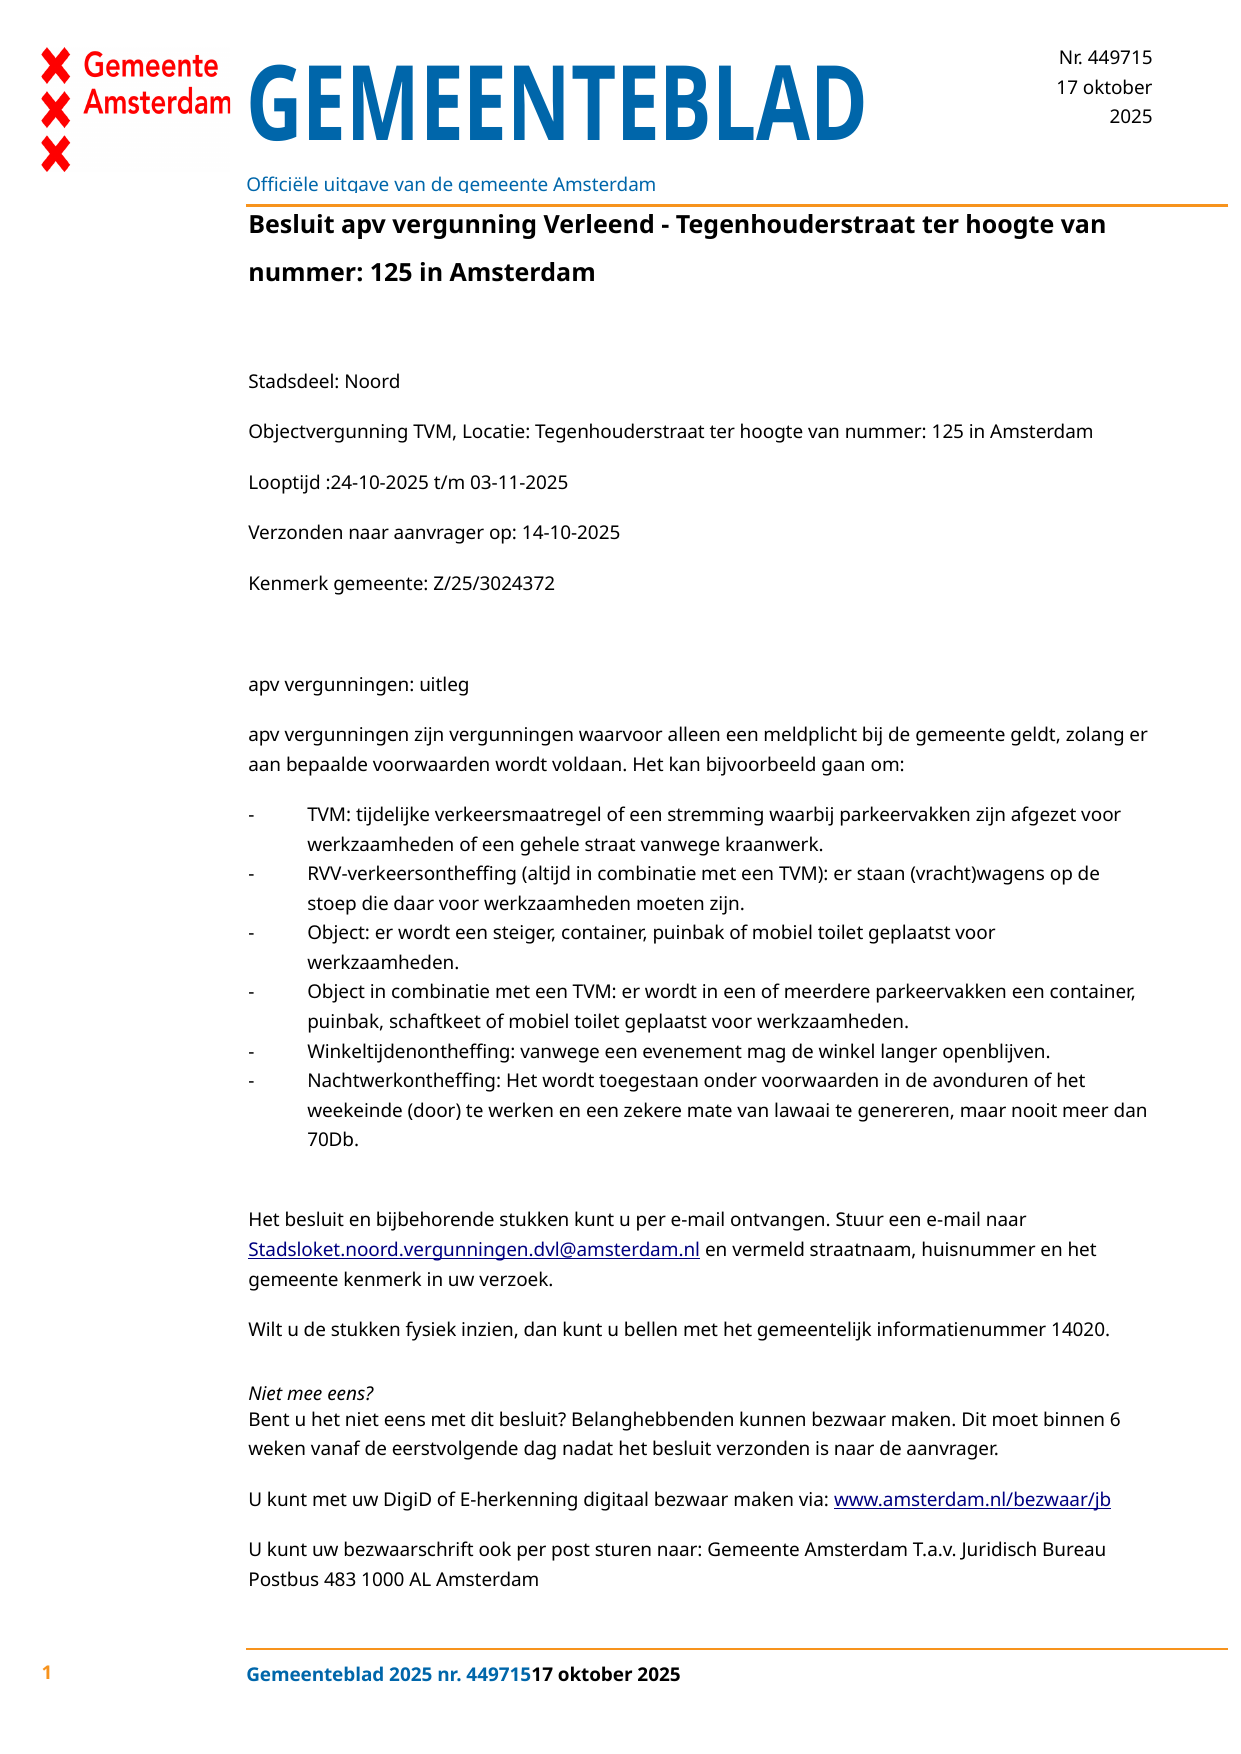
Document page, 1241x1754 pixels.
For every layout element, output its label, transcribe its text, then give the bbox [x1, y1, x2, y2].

text U kunt met uw DigiD of E-herkenning digitaal bezwaar maken via: www.amsterdam.nl/bezwaar/jb [248, 1486, 1152, 1512]
text Kenmerk gemeente: Z/25/3024372 [248, 570, 1152, 596]
text apv vergunningen zijn vergunningen waarvoor alleen een meldplicht bij de gemeente geldt, zolang er aan bepaalde voorwaarden wordt voldaan. Het kan bijvoorbeeld gaan om: [248, 721, 1152, 777]
text Bent u het niet eens met dit besluit? Belanghebbenden kunnen bezwaar maken. Dit moet binnen 6 weken vanaf de eerstvolgende dag nadat het besluit verzonden is naar de aanvrager. [248, 1406, 1152, 1461]
list Object in combinatie met een TVM: er wordt in een of meerdere parkeervakken een container, puinbak, schaftkeet of mobiel toilet geplaatst voor werkzaamheden. [248, 979, 1152, 1034]
list TVM: tijdelijke verkeersmaatregel of een stremming waarbij parkeervakken zijn afgezet voor werkzaamheden of een gehele straat vanwege kraanwerk. [248, 801, 1152, 857]
list RVV-verkeersontheffing (altijd in combinatie met een TVM): er staan (vracht)wagens op de stoep die daar voor werkzaamheden moeten zijn. [248, 860, 1152, 916]
picture [41, 47, 231, 172]
text Objectvergunning TVM, Locatie: Tegenhouderstraat ter hoogte van nummer: 125 in Amsterdam [248, 419, 1152, 444]
text apv vergunningen: uitleg [248, 671, 1152, 697]
text U kunt uw bezwaarschrift ook per post sturen naar: Gemeente Amsterdam T.a.v. Juridisch Bureau Postbus 483 1000 AL Amsterdam [248, 1536, 1152, 1592]
text Het besluit en bijbehorende stukken kunt u per e-mail ontvangen. Stuur een e-mail naar Stadsloket.noord.vergunningen.dvl@amsterdam.nl en vermeld straatnaam, huisnummer en het gemeente kenmerk in uw verzoek. [248, 1207, 1152, 1292]
text Verzonden naar aanvrager op: 14-10-2025 [248, 519, 1152, 545]
list Object: er wordt een steiger, container, puinbak of mobiel toilet geplaatst voor werkzaamheden. [248, 919, 1152, 975]
text Wilt u de stukken fysiek inzien, dan kunt u bellen met het gemeentelijk informatienummer 14020. [248, 1316, 1152, 1342]
list Winkeltijdenontheffing: vanwege een evenement mag de winkel langer openblijven. [248, 1038, 1152, 1064]
text Niet mee eens? [248, 1380, 1152, 1406]
list Nachtwerkontheffing: Het wordt toegestaan onder voorwaarden in de avonduren of het weekeinde (door) te werken en een zekere mate van lawaai te genereren, maar nooit meer dan 70Db. [248, 1067, 1152, 1152]
text Besluit apv vergunning Verleend - Tegenhouderstraat ter hoogte van nummer: 125 in Amsterdam [248, 207, 1152, 288]
text Looptijd :24-10-2025 t/m 03-11-2025 [248, 469, 1152, 495]
text Stadsdeel: Noord [248, 368, 1152, 394]
